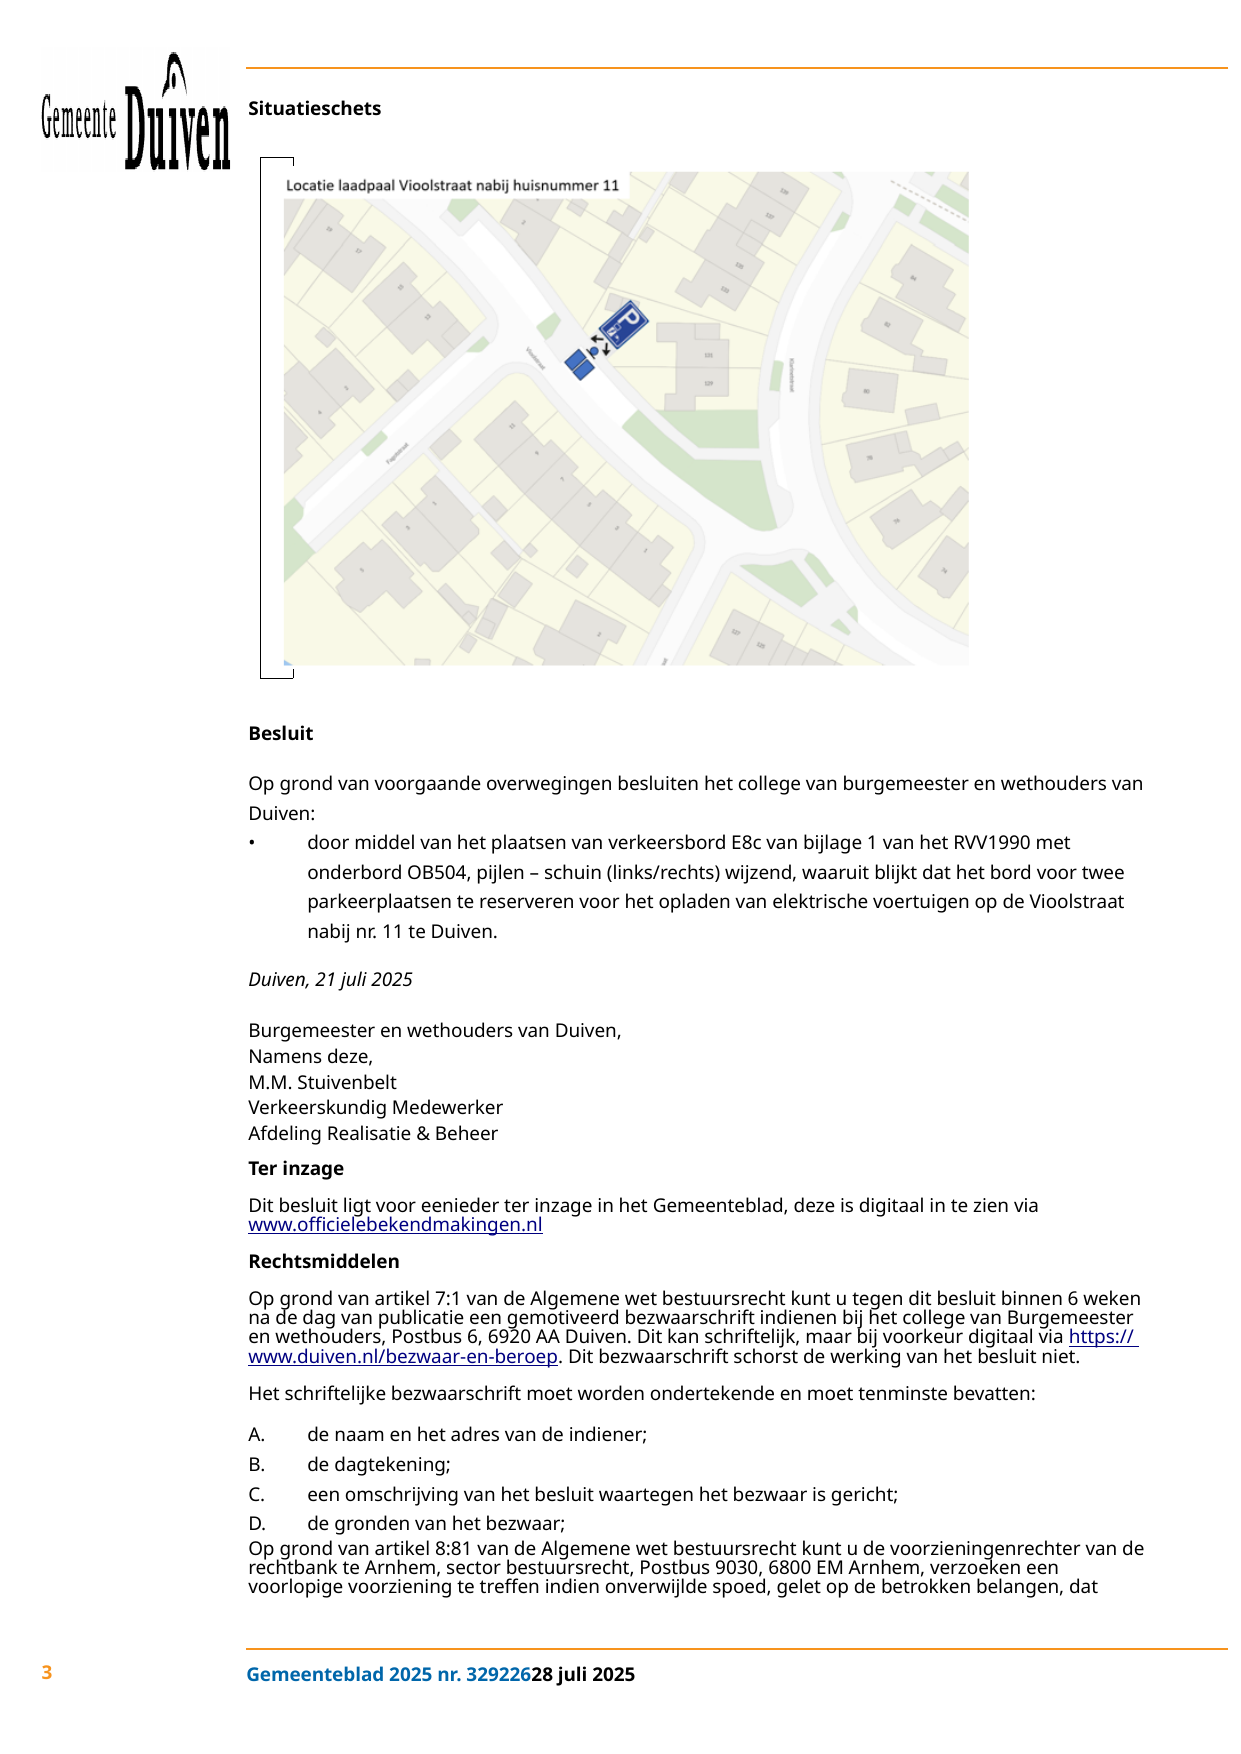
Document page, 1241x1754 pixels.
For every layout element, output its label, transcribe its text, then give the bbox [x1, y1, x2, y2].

text Rechtsmiddelen [248, 1253, 1152, 1272]
picture [268, 166, 978, 669]
text Verkeerskundig Medewerker [248, 1094, 1152, 1120]
list door middel van het plaatsen van verkeersbord E8c van bijlage 1 van het RVV1990 met onderbord OB504, pijlen – schuin (links/rechts) wijzend, waaruit blijkt dat het bord voor twee parkeerplaatsen te reserveren voor het opladen van elektrische voertuigen op de Vioolstraat nabij nr. 11 te Duiven. [248, 829, 1152, 944]
text Duiven, 21 juli 2025 [248, 966, 1152, 992]
list de dagtekening; [248, 1451, 1152, 1477]
text M.M. Stuivenbelt [248, 1069, 1152, 1094]
text Dit besluit ligt voor eenieder ter inzage in het Gemeenteblad, deze is digitaal in te zien via www.officielebekendmakingen.nl [248, 1197, 1152, 1235]
text Afdeling Realisatie & Beheer [248, 1120, 1152, 1146]
text Namens deze, [248, 1043, 1152, 1069]
text Burgemeester en wethouders van Duiven, [248, 1017, 1152, 1043]
text Op grond van artikel 8:81 van de Algemene wet bestuursrecht kunt u de voorzieningenrechter van de rechtbank te Arnhem, sector bestuursrecht, Postbus 9030, 6800 EM Arnhem, verzoeken een voorlopige voorziening te treffen indien onverwijlde spoed, gelet op de betrokken belangen, dat [248, 1540, 1152, 1598]
list de gronden van het bezwaar; [248, 1510, 1152, 1536]
list een omschrijving van het besluit waartegen het bezwaar is gericht; [248, 1481, 1152, 1507]
text Ter inzage [248, 1160, 1152, 1179]
text Op grond van artikel 7:1 van de Algemene wet bestuursrecht kunt u tegen dit besluit binnen 6 weken na de dag van publicatie een gemotiveerd bezwaarschrift indienen bij het college van Burgemeester en wethouders, Postbus 6, 6920 AA Duiven. Dit kan schriftelijk, maar bij voorkeur digitaal via https:// www.duiven.nl/bezwaar-en-beroep. Dit bezwaarschrift schorst de werking van het besluit niet. [248, 1290, 1152, 1367]
text Het schriftelijke bezwaarschrift moet worden ondertekende en moet tenminste bevatten: [248, 1385, 1152, 1404]
text Situatieschets [248, 95, 1152, 121]
picture [41, 47, 231, 172]
text Op grond van voorgaande overwegingen besluiten het college van burgemeester en wethouders van Duiven: [248, 770, 1152, 826]
text Besluit [248, 720, 1152, 746]
list de naam en het adres van de indiener; [248, 1422, 1152, 1447]
